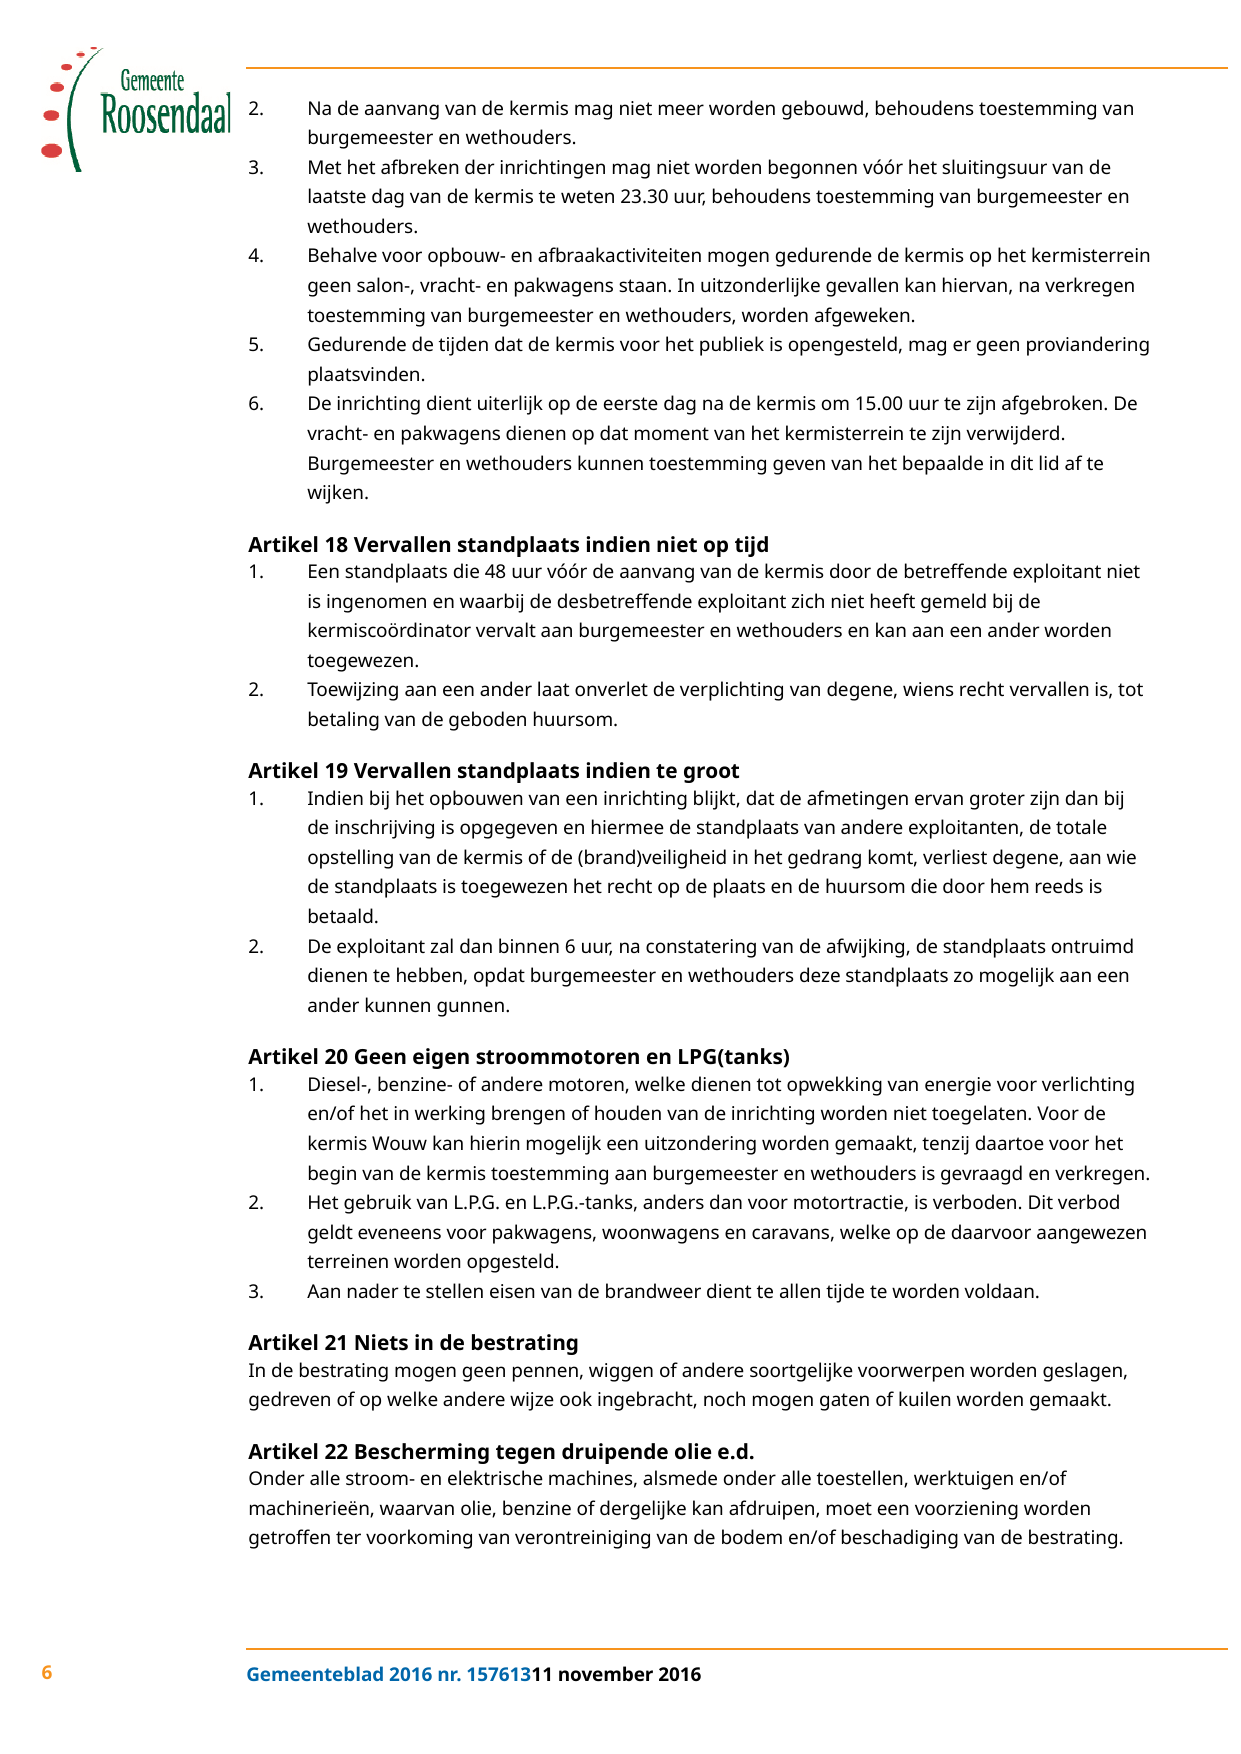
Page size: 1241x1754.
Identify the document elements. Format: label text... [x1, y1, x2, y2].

text Onder alle stroom- en elektrische machines, alsmede onder alle toestellen, werktuigen en/of machinerieën, waarvan olie, benzine of dergelijke kan afdruipen, moet een voorziening worden getroffen ter voorkoming van verontreiniging van de bodem en/of beschadiging van de bestrating. [248, 1465, 1152, 1550]
text Artikel 19 Vervallen standplaats indien te groot [248, 757, 1152, 785]
list Na de aanvang van de kermis mag niet meer worden gebouwd, behoudens toestemming van burgemeester en wethouders. [248, 95, 1152, 150]
list Indien bij het opbouwen van een inrichting blijkt, dat de afmetingen ervan groter zijn dan bij de inschrijving is opgegeven en hiermee de standplaats van andere exploitanten, de totale opstelling van de kermis of de (brand)veiligheid in het gedrang komt, verliest degene, aan wie de standplaats is toegewezen het recht op de plaats en de huursom die door hem reeds is betaald. [248, 785, 1152, 929]
text In de bestrating mogen geen pennen, wiggen of andere soortgelijke voorwerpen worden geslagen, gedreven of op welke andere wijze ook ingebracht, noch mogen gaten of kuilen worden gemaakt. [248, 1357, 1152, 1412]
list Behalve voor opbouw- en afbraakactiviteiten mogen gedurende de kermis op het kermisterrein geen salon-, vracht- en pakwagens staan. In uitzonderlijke gevallen kan hiervan, na verkregen toestemming van burgemeester en wethouders, worden afgeweken. [248, 243, 1152, 328]
list Diesel-, benzine- of andere motoren, welke dienen tot opwekking van energie voor verlichting en/of het in werking brengen of houden van de inrichting worden niet toegelaten. Voor de kermis Wouw kan hierin mogelijk een uitzondering worden gemaakt, tenzij daartoe voor het begin van de kermis toestemming aan burgemeester en wethouders is gevraagd en verkregen. [248, 1071, 1152, 1185]
list Het gebruik van L.P.G. en L.P.G.-tanks, anders dan voor motortractie, is verboden. Dit verbod geldt eveneens voor pakwagens, woonwagens en caravans, welke op de daarvoor aangewezen terreinen worden opgesteld. [248, 1189, 1152, 1274]
picture [41, 47, 231, 172]
list Met het afbreken der inrichtingen mag niet worden begonnen vóór het sluitingsuur van de laatste dag van de kermis te weten 23.30 uur, behoudens toestemming van burgemeester en wethouders. [248, 154, 1152, 239]
text Artikel 18 Vervallen standplaats indien niet op tijd [248, 530, 1152, 558]
list De inrichting dient uiterlijk op de eerste dag na de kermis om 15.00 uur te zijn afgebroken. De vracht- en pakwagens dienen op dat moment van het kermisterrein te zijn verwijderd. Burgemeester en wethouders kunnen toestemming geven van het bepaalde in dit lid af te wijken. [248, 391, 1152, 505]
text Artikel 21 Niets in de bestrating [248, 1328, 1152, 1357]
text Artikel 20 Geen eigen stroommotoren en LPG(tanks) [248, 1042, 1152, 1071]
text Artikel 22 Bescherming tegen druipende olie e.d. [248, 1437, 1152, 1465]
list De exploitant zal dan binnen 6 uur, na constatering van de afwijking, de standplaats ontruimd dienen te hebben, opdat burgemeester en wethouders deze standplaats zo mogelijk aan een ander kunnen gunnen. [248, 933, 1152, 1018]
list Gedurende de tijden dat de kermis voor het publiek is opengesteld, mag er geen proviandering plaatsvinden. [248, 331, 1152, 387]
list Een standplaats die 48 uur vóór de aanvang van de kermis door de betreffende exploitant niet is ingenomen en waarbij de desbetreffende exploitant zich niet heeft gemeld bij de kermiscoördinator vervalt aan burgemeester en wethouders en kan aan een ander worden toegewezen. [248, 558, 1152, 673]
list Aan nader te stellen eisen van de brandweer dient te allen tijde te worden voldaan. [248, 1278, 1152, 1304]
list Toewijzing aan een ander laat onverlet de verplichting van degene, wiens recht vervallen is, tot betaling van de geboden huursom. [248, 677, 1152, 732]
